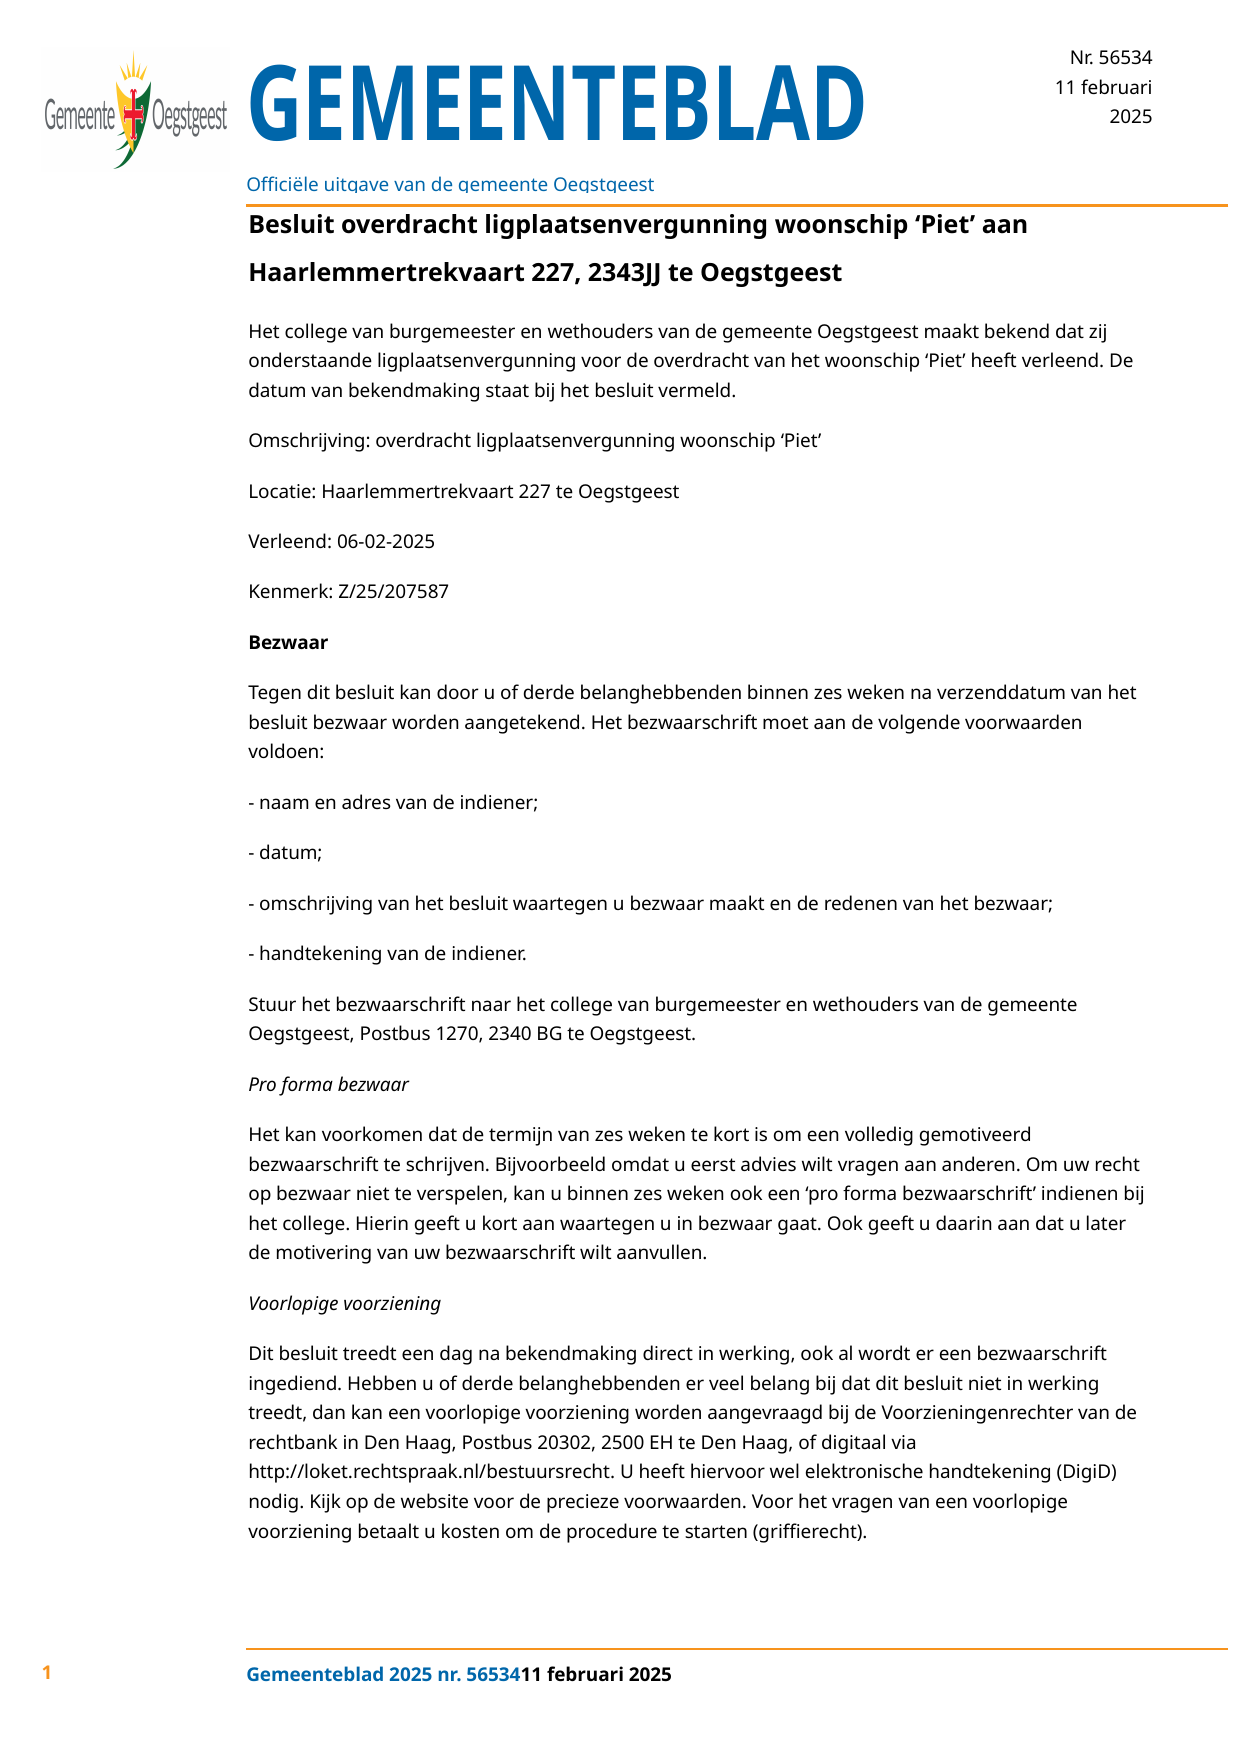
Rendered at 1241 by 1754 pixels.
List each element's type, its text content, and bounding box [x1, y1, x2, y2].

text - omschrijving van het besluit waartegen u bezwaar maakt en de redenen van het bezwaar; [248, 890, 1152, 916]
text Het college van burgemeester en wethouders van de gemeente Oegstgeest maakt bekend dat zij onderstaande ligplaatsenvergunning voor de overdracht van het woonschip ‘Piet’ heeft verleend. De datum van bekendmaking staat bij het besluit vermeld. [248, 318, 1152, 403]
text - naam en adres van de indiener; [248, 789, 1152, 815]
text Het kan voorkomen dat de termijn van zes weken te kort is om een volledig gemotiveerd bezwaarschrift te schrijven. Bijvoorbeeld omdat u eerst advies wilt vragen aan anderen. Om uw recht op bezwaar niet te verspelen, kan u binnen zes weken ook een ‘pro forma bezwaarschrift’ indienen bij het college. Hierin geeft u kort aan waartegen u in bezwaar gaat. Ook geeft u daarin aan dat u later de motivering van uw bezwaarschrift wilt aanvullen. [248, 1121, 1152, 1265]
text Voorlopige voorziening [248, 1290, 1152, 1316]
text Locatie: Haarlemmertrekvaart 227 te Oegstgeest [248, 478, 1152, 504]
text Dit besluit treedt een dag na bekendmaking direct in werking, ook al wordt er een bezwaarschrift ingediend. Hebben u of derde belanghebbenden er veel belang bij dat dit besluit niet in werking treedt, dan kan een voorlopige voorziening worden aangevraagd bij de Voorzieningenrechter van de rechtbank in Den Haag, Postbus 20302, 2500 EH te Den Haag, of digitaal via http://loket.rechtspraak.nl/bestuursrecht. U heeft hiervoor wel elektronische handtekening (DigiD) nodig. Kijk op de website voor de precieze voorwaarden. Voor het vragen van een voorlopige voorziening betaalt u kosten om de procedure te starten (griffierecht). [248, 1340, 1152, 1544]
text Besluit overdracht ligplaatsenvergunning woonschip ‘Piet’ aan Haarlemmertrekvaart 227, 2343JJ te Oegstgeest [248, 207, 1152, 288]
text Kenmerk: Z/25/207587 [248, 579, 1152, 604]
text - datum; [248, 839, 1152, 865]
picture [41, 47, 231, 172]
text Verleend: 06-02-2025 [248, 528, 1152, 554]
text Bezwaar [248, 629, 1152, 655]
text - handtekening van de indiener. [248, 940, 1152, 966]
text Stuur het bezwaarschrift naar het college van burgemeester en wethouders van de gemeente Oegstgeest, Postbus 1270, 2340 BG te Oegstgeest. [248, 991, 1152, 1046]
text Omschrijving: overdracht ligplaatsenvergunning woonschip ‘Piet’ [248, 427, 1152, 453]
text Pro forma bezwaar [248, 1071, 1152, 1097]
text Tegen dit besluit kan door u of derde belanghebbenden binnen zes weken na verzenddatum van het besluit bezwaar worden aangetekend. Het bezwaarschrift moet aan de volgende voorwaarden voldoen: [248, 679, 1152, 764]
